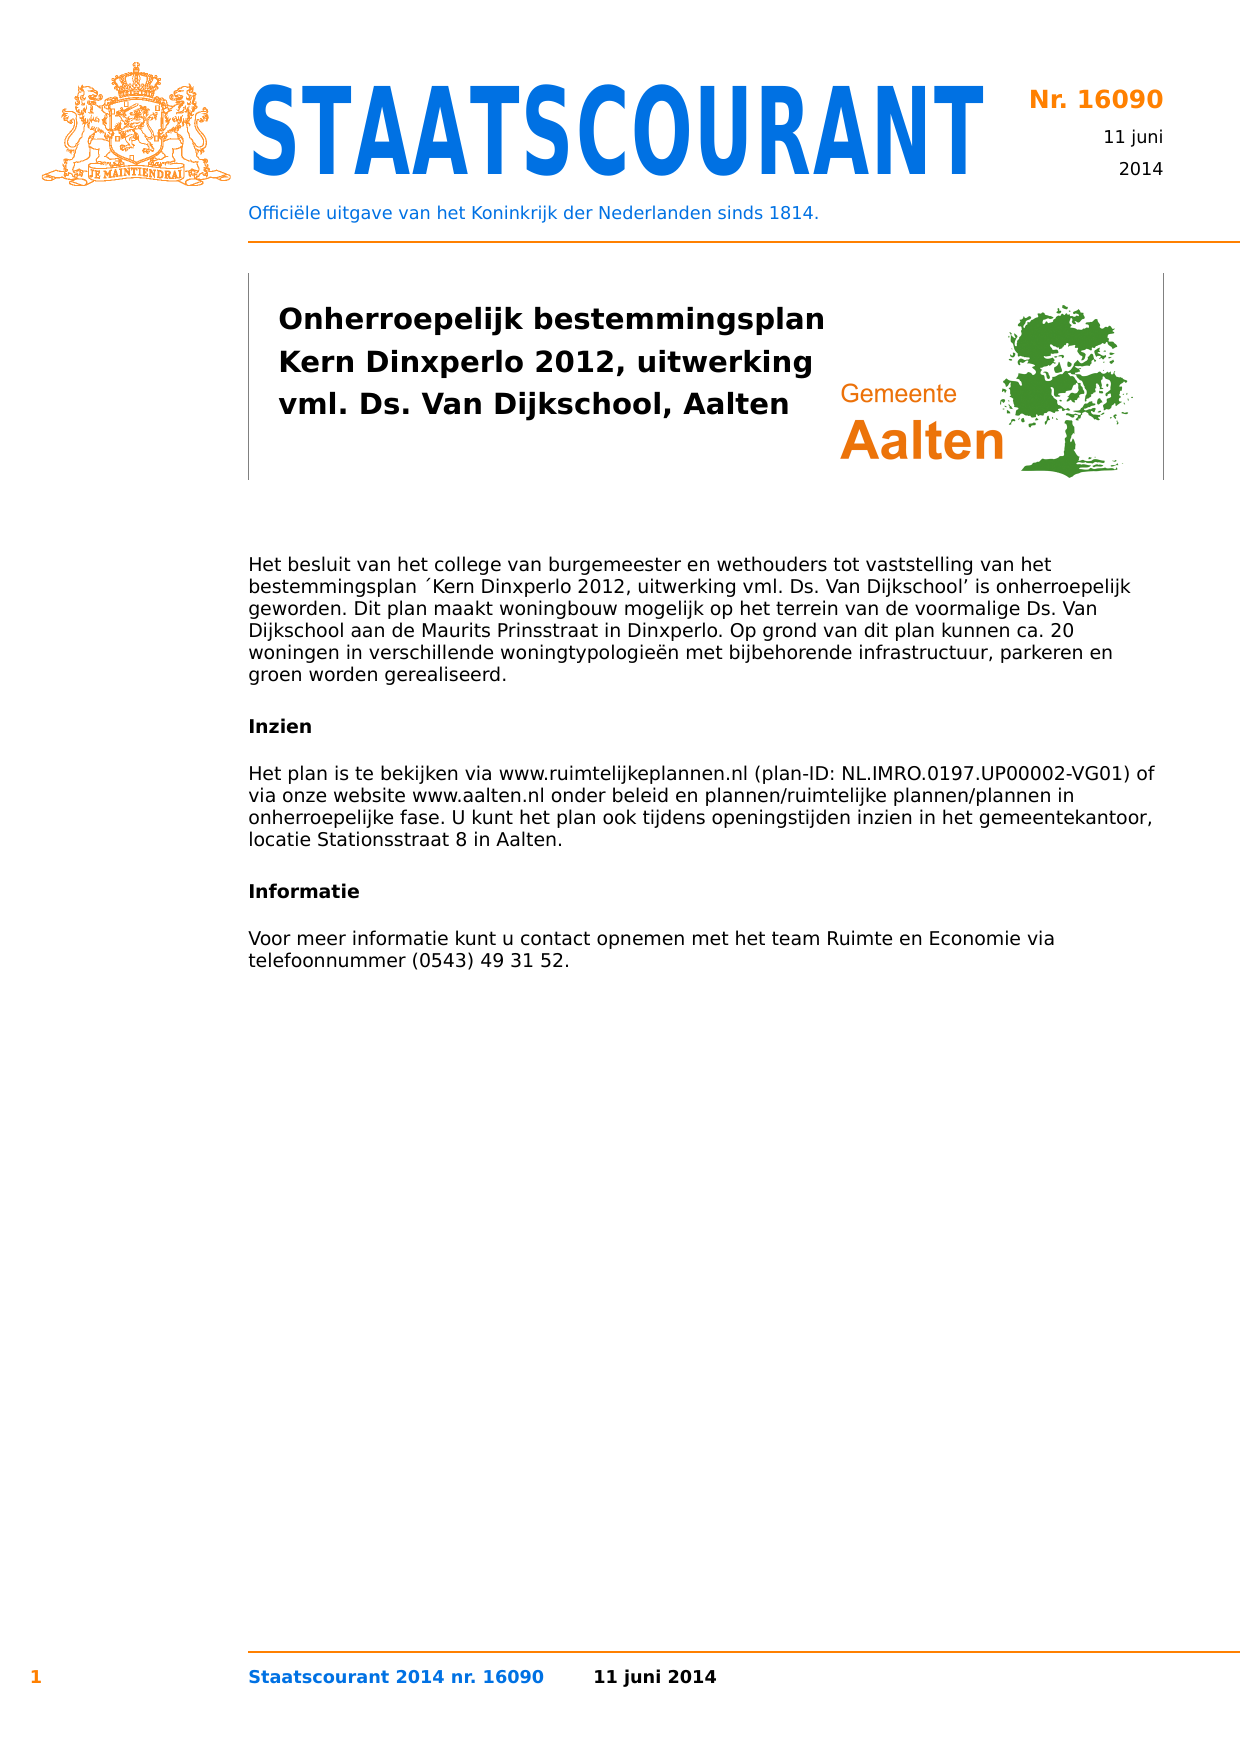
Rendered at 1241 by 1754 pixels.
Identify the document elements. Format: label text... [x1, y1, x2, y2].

text Voor meer informatie kunt u contact opnemen met het team Ruimte en Economie via telefoonnummer (0543) 49 31 52. [248, 927, 1163, 971]
table_header STAATSCOURANT [248, 62, 998, 203]
text Het plan is te bekijken via www.ruimtelijkeplannen.nl (plan-ID: NL.IMRO.0197.UP00002-VG01) of via onze website www.aalten.nl onder beleid en plannen/ruimtelijke plannen/plannen in onherroepelijke fase. U kunt het plan ook tijdens openingstijden inzien in het gemeentekantoor, locatie Stationsstraat 8 in Aalten. [248, 763, 1163, 851]
table_header [25, 62, 248, 241]
subtitle Informatie [248, 881, 1163, 902]
text Het besluit van het college van burgemeester en wethouders tot vaststelling van het bestemmingsplan ´Kern Dinxperlo 2012, uitwerking vml. Ds. Van Dijkschool’ is onherroepelijk geworden. Dit plan maakt woningbouw mogelijk op het terrein van de voormalige Ds. Van Dijkschool aan de Maurits Prinsstraat in Dinxperlo. Op grond van dit plan kunnen ca. 20 woningen in verschillende woningtypologieën met bijbehorende infrastructuur, parkeren en groen worden gerealiseerd. [248, 554, 1163, 686]
table_cell 2014 [998, 153, 1240, 203]
picture [838, 302, 1134, 480]
table_header Nr. 16090 [998, 62, 1240, 121]
table_cell 11 juni [998, 121, 1240, 153]
picture [41, 62, 231, 186]
subtitle Onherroepelijk bestemmingsplan Kern Dinxperlo 2012, uitwerking vml. Ds. Van Dijkschool, Aalten [249, 273, 1163, 480]
table_cell Officiële uitgave van het Koninkrijk der Nederlanden sinds 1814. [248, 203, 1240, 241]
subtitle Inzien [248, 716, 1163, 738]
